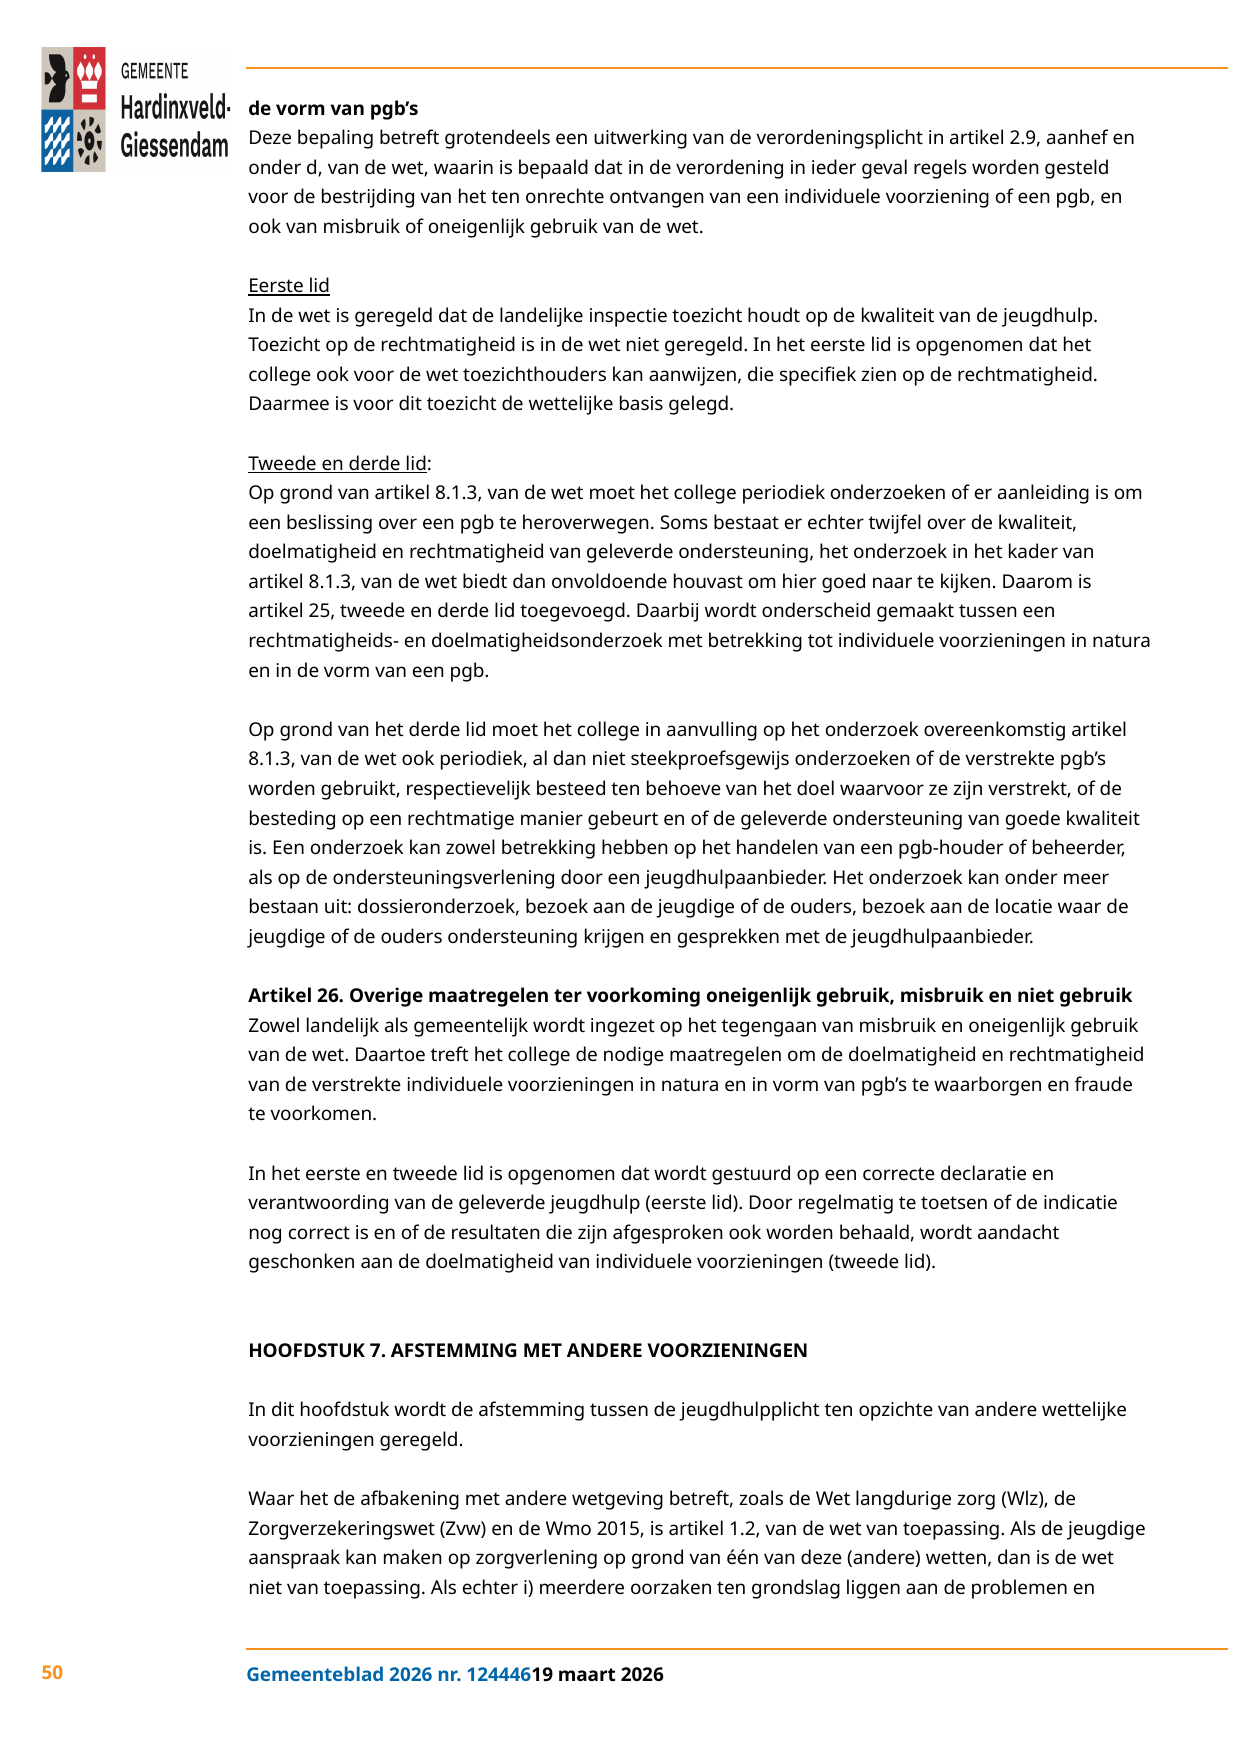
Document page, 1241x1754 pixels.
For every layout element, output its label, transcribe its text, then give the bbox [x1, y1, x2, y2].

text In het eerste en tweede lid is opgenomen dat wordt gestuurd op een correcte declaratie en verantwoording van de geleverde jeugdhulp (eerste lid). Door regelmatig te toetsen of de indicatie nog correct is en of de resultaten die zijn afgesproken ook worden behaald, wordt aandacht geschonken aan de doelmatigheid van individuele voorzieningen (tweede lid). [248, 1160, 1152, 1274]
text Waar het de afbakening met andere wetgeving betreft, zoals de Wet langdurige zorg (Wlz), de Zorgverzekeringswet (Zvw) en de Wmo 2015, is artikel 1.2, van de wet van toepassing. Als de jeugdige aanspraak kan maken op zorgverlening op grond van één van deze (andere) wetten, dan is de wet niet van toepassing. Als echter i) meerdere oorzaken ten grondslag liggen aan de problemen en [248, 1485, 1152, 1600]
text Artikel 26. Overige maatregelen ter voorkoming oneigenlijk gebruik, misbruik en niet gebruik [248, 982, 1152, 1008]
text Eerste lid [248, 272, 1152, 298]
text Zowel landelijk als gemeentelijk wordt ingezet op het tegengaan van misbruik en oneigenlijk gebruik van de wet. Daartoe treft het college de nodige maatregelen om de doelmatigheid en rechtmatigheid van de verstrekte individuele voorzieningen in natura en in vorm van pgb’s te waarborgen en fraude te voorkomen. [248, 1012, 1152, 1126]
picture [41, 47, 231, 172]
text In de wet is geregeld dat de landelijke inspectie toezicht houdt op de kwaliteit van de jeugdhulp. Toezicht op de rechtmatigheid is in de wet niet geregeld. In het eerste lid is opgenomen dat het college ook voor de wet toezichthouders kan aanwijzen, die specifiek zien op de rechtmatigheid. Daarmee is voor dit toezicht de wettelijke basis gelegd. [248, 302, 1152, 416]
text In dit hoofdstuk wordt de afstemming tussen de jeugdhulpplicht ten opzichte van andere wettelijke voorzieningen geregeld. [248, 1396, 1152, 1452]
text de vorm van pgb’s [248, 95, 1152, 121]
text Op grond van artikel 8.1.3, van de wet moet het college periodiek onderzoeken of er aanleiding is om een beslissing over een pgb te heroverwegen. Soms bestaat er echter twijfel over de kwaliteit, doelmatigheid en rechtmatigheid van geleverde ondersteuning, het onderzoek in het kader van artikel 8.1.3, van de wet biedt dan onvoldoende houvast om hier goed naar te kijken. Daarom is artikel 25, tweede en derde lid toegevoegd. Daarbij wordt onderscheid gemaakt tussen een rechtmatigheids- en doelmatigheidsonderzoek met betrekking tot individuele voorzieningen in natura en in de vorm van een pgb. [248, 479, 1152, 683]
text Deze bepaling betreft grotendeels een uitwerking van de verordeningsplicht in artikel 2.9, aanhef en onder d, van de wet, waarin is bepaald dat in de verordening in ieder geval regels worden gesteld voor de bestrijding van het ten onrechte ontvangen van een individuele voorziening of een pgb, en ook van misbruik of oneigenlijk gebruik van de wet. [248, 124, 1152, 239]
text Op grond van het derde lid moet het college in aanvulling op het onderzoek overeenkomstig artikel 8.1.3, van de wet ook periodiek, al dan niet steekproefsgewijs onderzoeken of de verstrekte pgb’s worden gebruikt, respectievelijk besteed ten behoeve van het doel waarvoor ze zijn verstrekt, of de besteding op een rechtmatige manier gebeurt en of de geleverde ondersteuning van goede kwaliteit is. Een onderzoek kan zowel betrekking hebben op het handelen van een pgb-houder of beheerder, als op de ondersteuningsverlening door een jeugdhulpaanbieder. Het onderzoek kan onder meer bestaan uit: dossieronderzoek, bezoek aan de jeugdige of de ouders, bezoek aan de locatie waar de jeugdige of de ouders ondersteuning krijgen en gesprekken met de jeugdhulpaanbieder. [248, 716, 1152, 949]
text Tweede en derde lid: [248, 450, 1152, 476]
text HOOFDSTUK 7. AFSTEMMING MET ANDERE VOORZIENINGEN [248, 1337, 1152, 1363]
